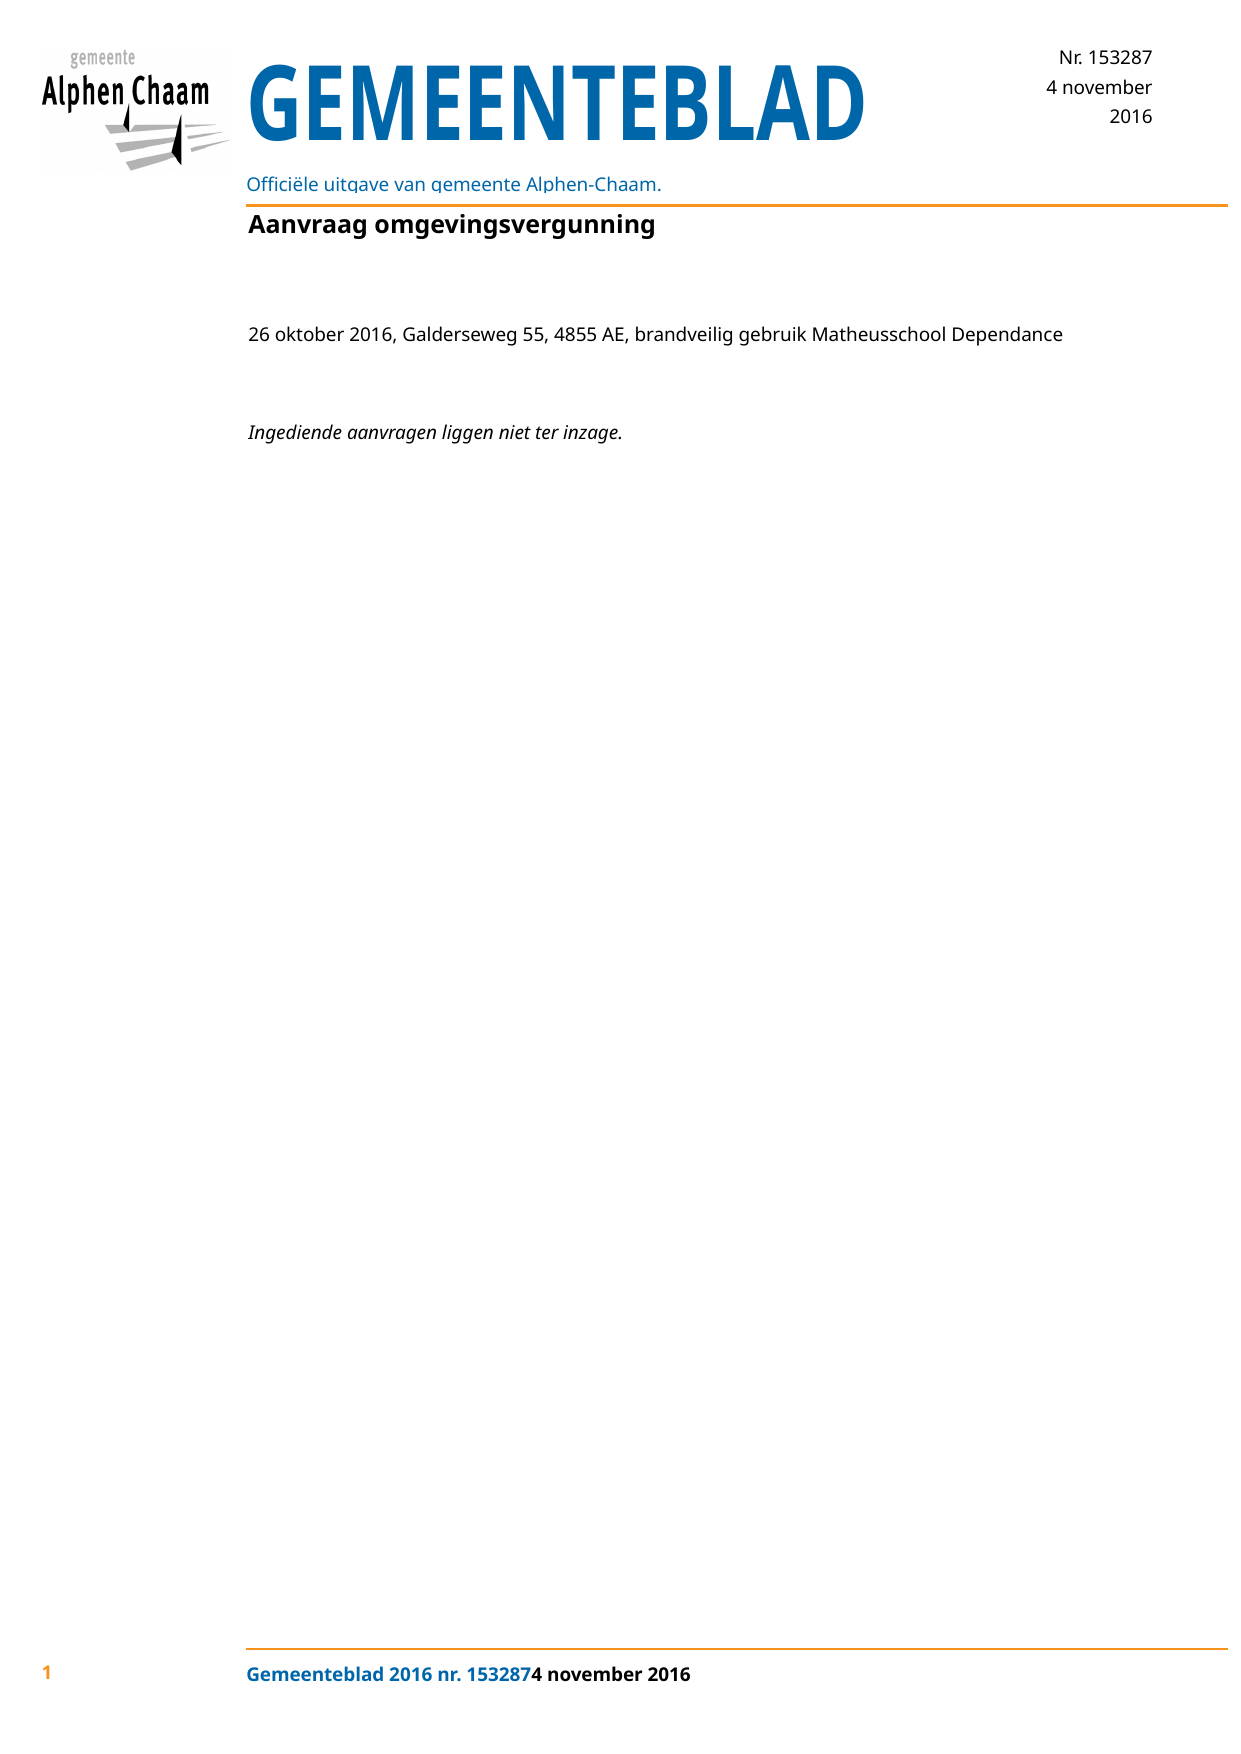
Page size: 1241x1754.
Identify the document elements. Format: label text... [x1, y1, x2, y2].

text Aanvraag omgevingsvergunning [248, 207, 1152, 241]
text Ingediende aanvragen liggen niet ter inzage. [248, 419, 1152, 445]
picture [41, 47, 231, 172]
text 26 oktober 2016, Galderseweg 55, 4855 AE, brandveilig gebruik Matheusschool Dependance [248, 321, 1152, 346]
